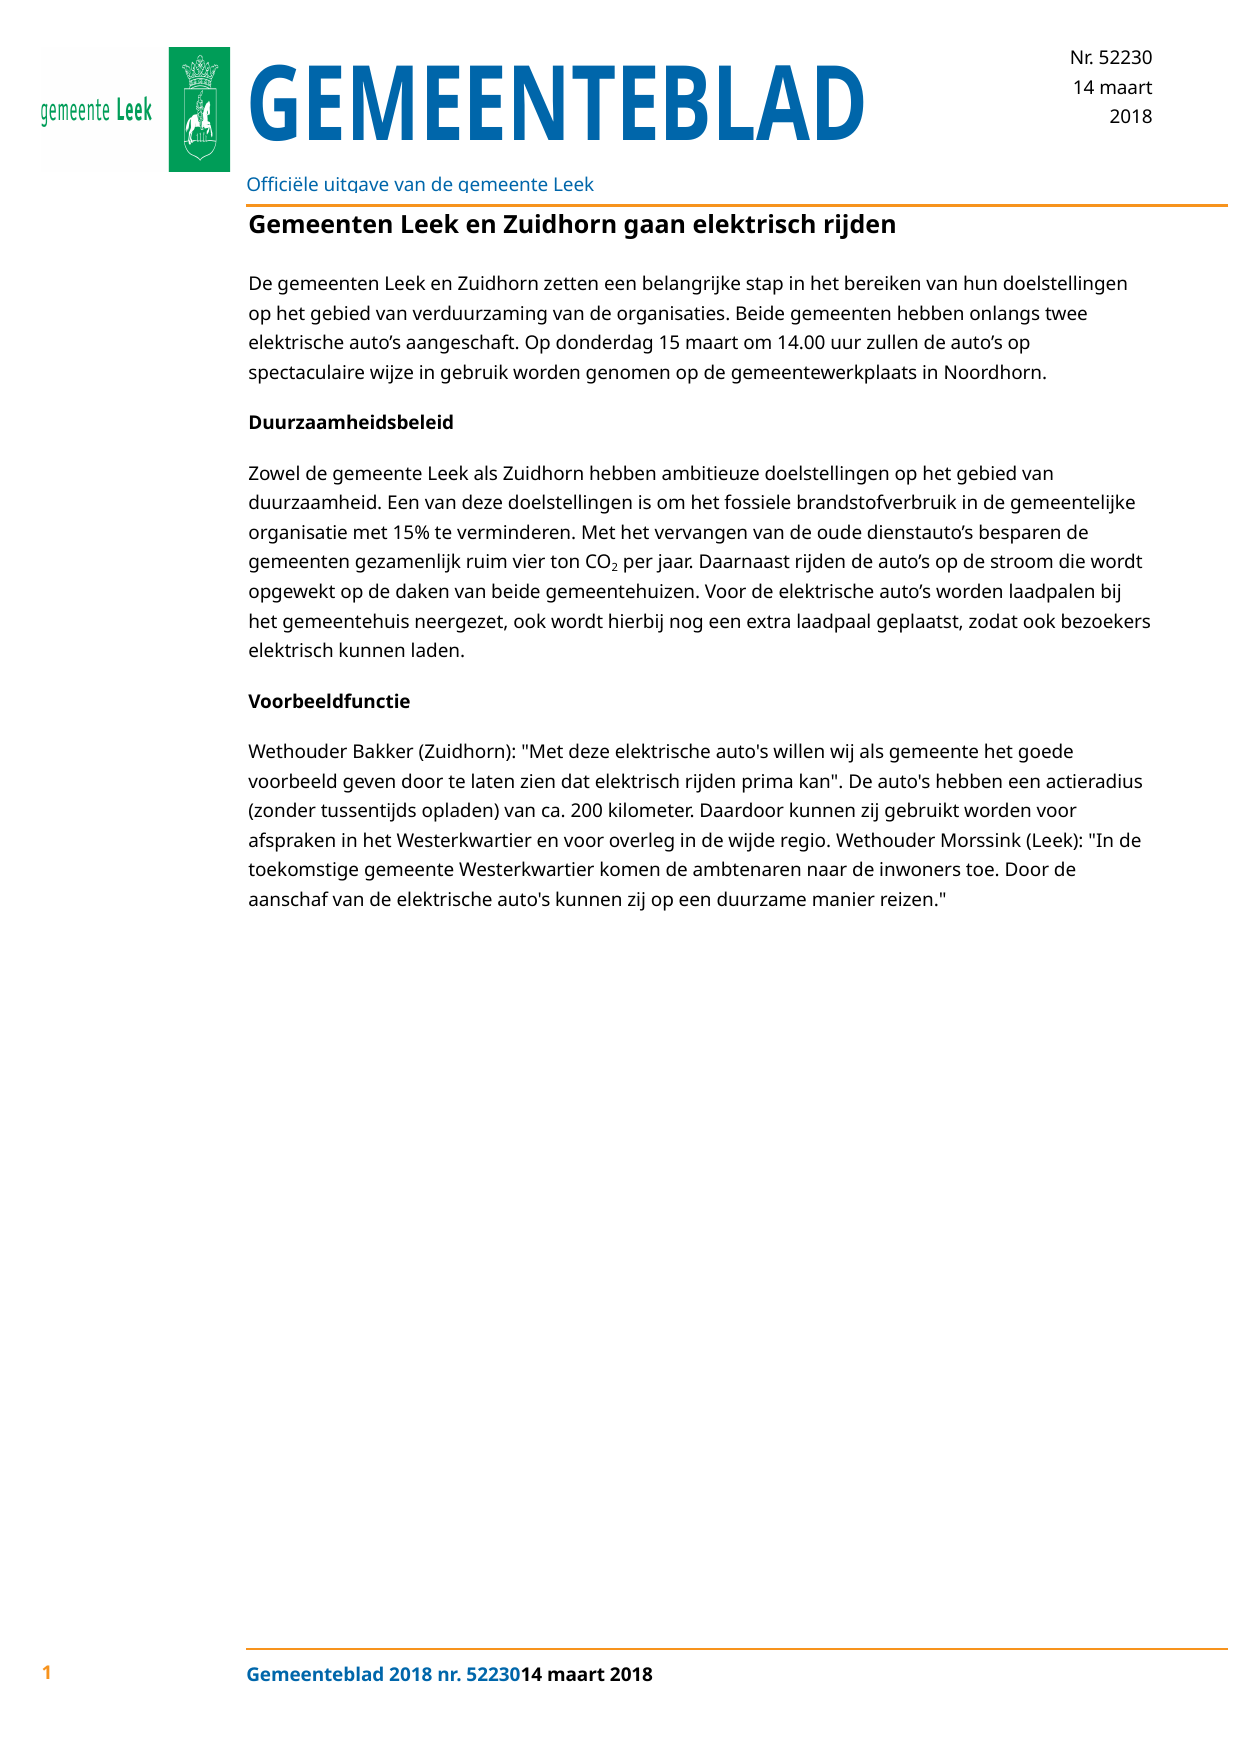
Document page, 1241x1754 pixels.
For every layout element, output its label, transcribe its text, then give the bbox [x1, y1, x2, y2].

text Wethouder Bakker (Zuidhorn): "Met deze elektrische auto's willen wij als gemeente het goede voorbeeld geven door te laten zien dat elektrisch rijden prima kan". De auto's hebben een actieradius (zonder tussentijds opladen) van ca. 200 kilometer. Daardoor kunnen zij gebruikt worden voor afspraken in het Westerkwartier en voor overleg in de wijde regio. Wethouder Morssink (Leek): "In de toekomstige gemeente Westerkwartier komen de ambtenaren naar de inwoners toe. Door de aanschaf van de elektrische auto's kunnen zij op een duurzame manier reizen." [248, 738, 1152, 912]
text Duurzaamheidsbeleid [248, 409, 1152, 435]
picture [41, 47, 231, 172]
text Gemeenten Leek en Zuidhorn gaan elektrisch rijden [248, 207, 1152, 241]
text De gemeenten Leek en Zuidhorn zetten een belangrijke stap in het bereiken van hun doelstellingen op het gebied van verduurzaming van de organisaties. Beide gemeenten hebben onlangs twee elektrische auto’s aangeschaft. Op donderdag 15 maart om 14.00 uur zullen de auto’s op spectaculaire wijze in gebruik worden genomen op de gemeentewerkplaats in Noordhorn. [248, 270, 1152, 385]
text Zowel de gemeente Leek als Zuidhorn hebben ambitieuze doelstellingen op het gebied van duurzaamheid. Een van deze doelstellingen is om het fossiele brandstofverbruik in de gemeentelijke organisatie met 15% te verminderen. Met het vervangen van de oude dienstauto’s besparen de gemeenten gezamenlijk ruim vier ton CO2 per jaar. Daarnaast rijden de auto’s op de stroom die wordt opgewekt op de daken van beide gemeentehuizen. Voor de elektrische auto’s worden laadpalen bij het gemeentehuis neergezet, ook wordt hierbij nog een extra laadpaal geplaatst, zodat ook bezoekers elektrisch kunnen laden. [248, 460, 1152, 663]
text Voorbeeldfunctie [248, 688, 1152, 713]
